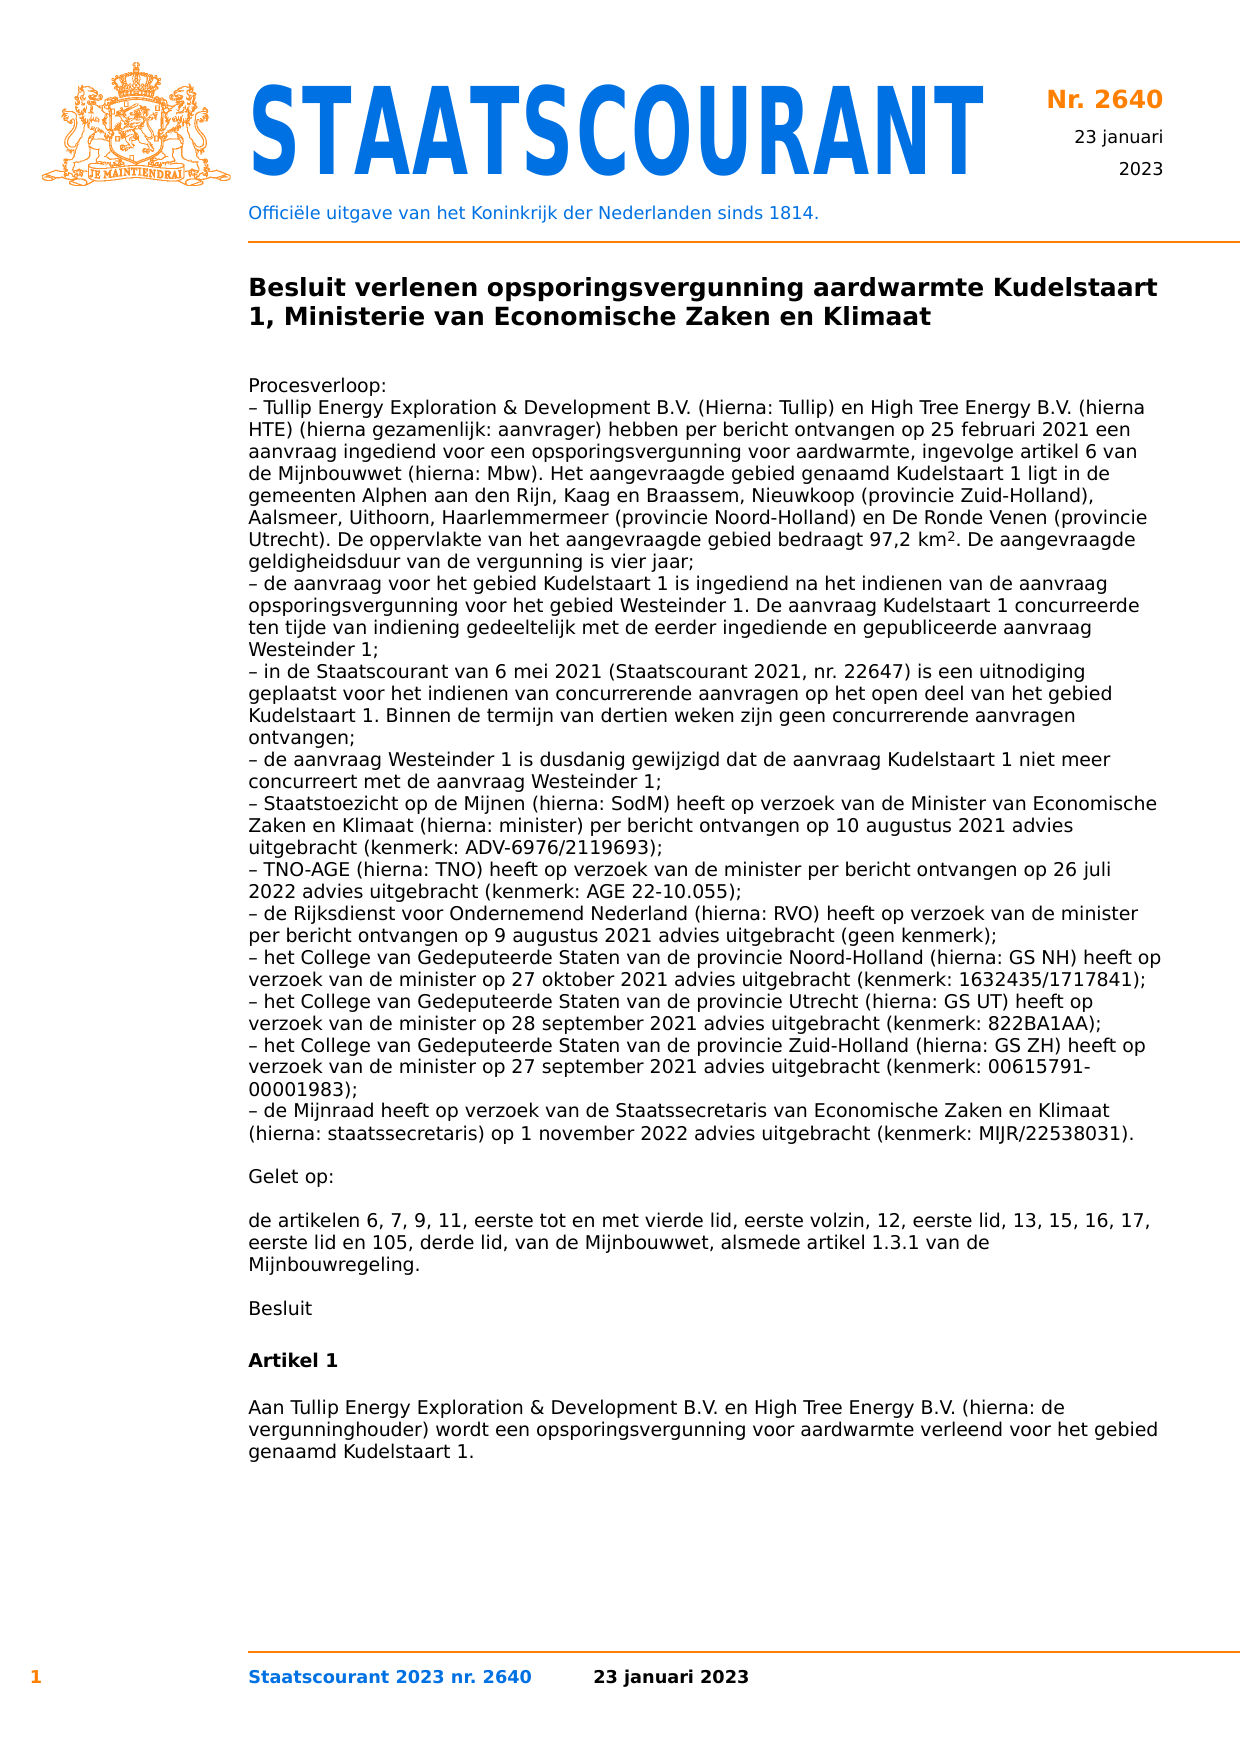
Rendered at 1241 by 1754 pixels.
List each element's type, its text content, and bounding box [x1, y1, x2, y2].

text – TNO-AGE (hierna: TNO) heeft op verzoek van de minister per bericht ontvangen op 26 juli 2022 advies uitgebracht (kenmerk: AGE 22-10.055); [248, 859, 1163, 903]
table_cell Officiële uitgave van het Koninkrijk der Nederlanden sinds 1814. [248, 203, 1240, 241]
table_header Nr. 2640 [998, 62, 1240, 121]
text – de Mijnraad heeft op verzoek van de Staatssecretaris van Economische Zaken en Klimaat (hierna: staatssecretaris) op 1 november 2022 advies uitgebracht (kenmerk: MIJR/22538031). [248, 1100, 1163, 1144]
picture [41, 62, 231, 186]
text – het College van Gedeputeerde Staten van de provincie Zuid-Holland (hierna: GS ZH) heeft op verzoek van de minister op 27 september 2021 advies uitgebracht (kenmerk: 00615791-00001983); [248, 1034, 1163, 1100]
subtitle Artikel 1 [248, 1350, 1163, 1372]
table_cell 23 januari [998, 121, 1240, 153]
text – in de Staatscourant van 6 mei 2021 (Staatscourant 2021, nr. 22647) is een uitnodiging geplaatst voor het indienen van concurrerende aanvragen op het open deel van het gebied Kudelstaart 1. Binnen de termijn van dertien weken zijn geen concurrerende aanvragen ontvangen; [248, 661, 1163, 749]
text – Tullip Energy Exploration & Development B.V. (Hierna: Tullip) en High Tree Energy B.V. (hierna HTE) (hierna gezamenlijk: aanvrager) hebben per bericht ontvangen op 25 februari 2021 een aanvraag ingediend voor een opsporingsvergunning voor aardwarmte, ingevolge artikel 6 van de Mijnbouwwet (hierna: Mbw). Het aangevraagde gebied genaamd Kudelstaart 1 ligt in de gemeenten Alphen aan den Rijn, Kaag en Braassem, Nieuwkoop (provincie Zuid-Holland), Aalsmeer, Uithoorn, Haarlemmermeer (provincie Noord-Holland) en De Ronde Venen (provincie Utrecht). De oppervlakte van het aangevraagde gebied bedraagt 97,2 km2. De aangevraagde geldigheidsduur van de vergunning is vier jaar; [248, 397, 1163, 573]
text Besluit [248, 1298, 1163, 1320]
table_header STAATSCOURANT [248, 62, 998, 203]
text Aan Tullip Energy Exploration & Development B.V. en High Tree Energy B.V. (hierna: de vergunninghouder) wordt een opsporingsvergunning voor aardwarmte verleend voor het gebied genaamd Kudelstaart 1. [248, 1397, 1163, 1463]
text – het College van Gedeputeerde Staten van de provincie Utrecht (hierna: GS UT) heeft op verzoek van de minister op 28 september 2021 advies uitgebracht (kenmerk: 822BA1AA); [248, 991, 1163, 1034]
table_cell 2023 [998, 153, 1240, 203]
text – het College van Gedeputeerde Staten van de provincie Noord-Holland (hierna: GS NH) heeft op verzoek van de minister op 27 oktober 2021 advies uitgebracht (kenmerk: 1632435/1717841); [248, 947, 1163, 991]
subtitle Besluit verlenen opsporingsvergunning aardwarmte Kudelstaart 1, Ministerie van Economische Zaken en Klimaat [248, 273, 1163, 331]
text – de aanvraag Westeinder 1 is dusdanig gewijzigd dat de aanvraag Kudelstaart 1 niet meer concurreert met de aanvraag Westeinder 1; [248, 749, 1163, 793]
table_header [25, 62, 248, 241]
text – de aanvraag voor het gebied Kudelstaart 1 is ingediend na het indienen van de aanvraag opsporingsvergunning voor het gebied Westeinder 1. De aanvraag Kudelstaart 1 concurreerde ten tijde van indiening gedeeltelijk met de eerder ingediende en gepubliceerde aanvraag Westeinder 1; [248, 573, 1163, 661]
text Gelet op: [248, 1166, 1163, 1188]
text – Staatstoezicht op de Mijnen (hierna: SodM) heeft op verzoek van de Minister van Economische Zaken en Klimaat (hierna: minister) per bericht ontvangen op 10 augustus 2021 advies uitgebracht (kenmerk: ADV-6976/2119693); [248, 793, 1163, 859]
text – de Rijksdienst voor Ondernemend Nederland (hierna: RVO) heeft op verzoek van de minister per bericht ontvangen op 9 augustus 2021 advies uitgebracht (geen kenmerk); [248, 903, 1163, 947]
text de artikelen 6, 7, 9, 11, eerste tot en met vierde lid, eerste volzin, 12, eerste lid, 13, 15, 16, 17, eerste lid en 105, derde lid, van de Mijnbouwwet, alsmede artikel 1.3.1 van de Mijnbouwregeling. [248, 1210, 1163, 1276]
text Procesverloop: [248, 375, 1163, 397]
